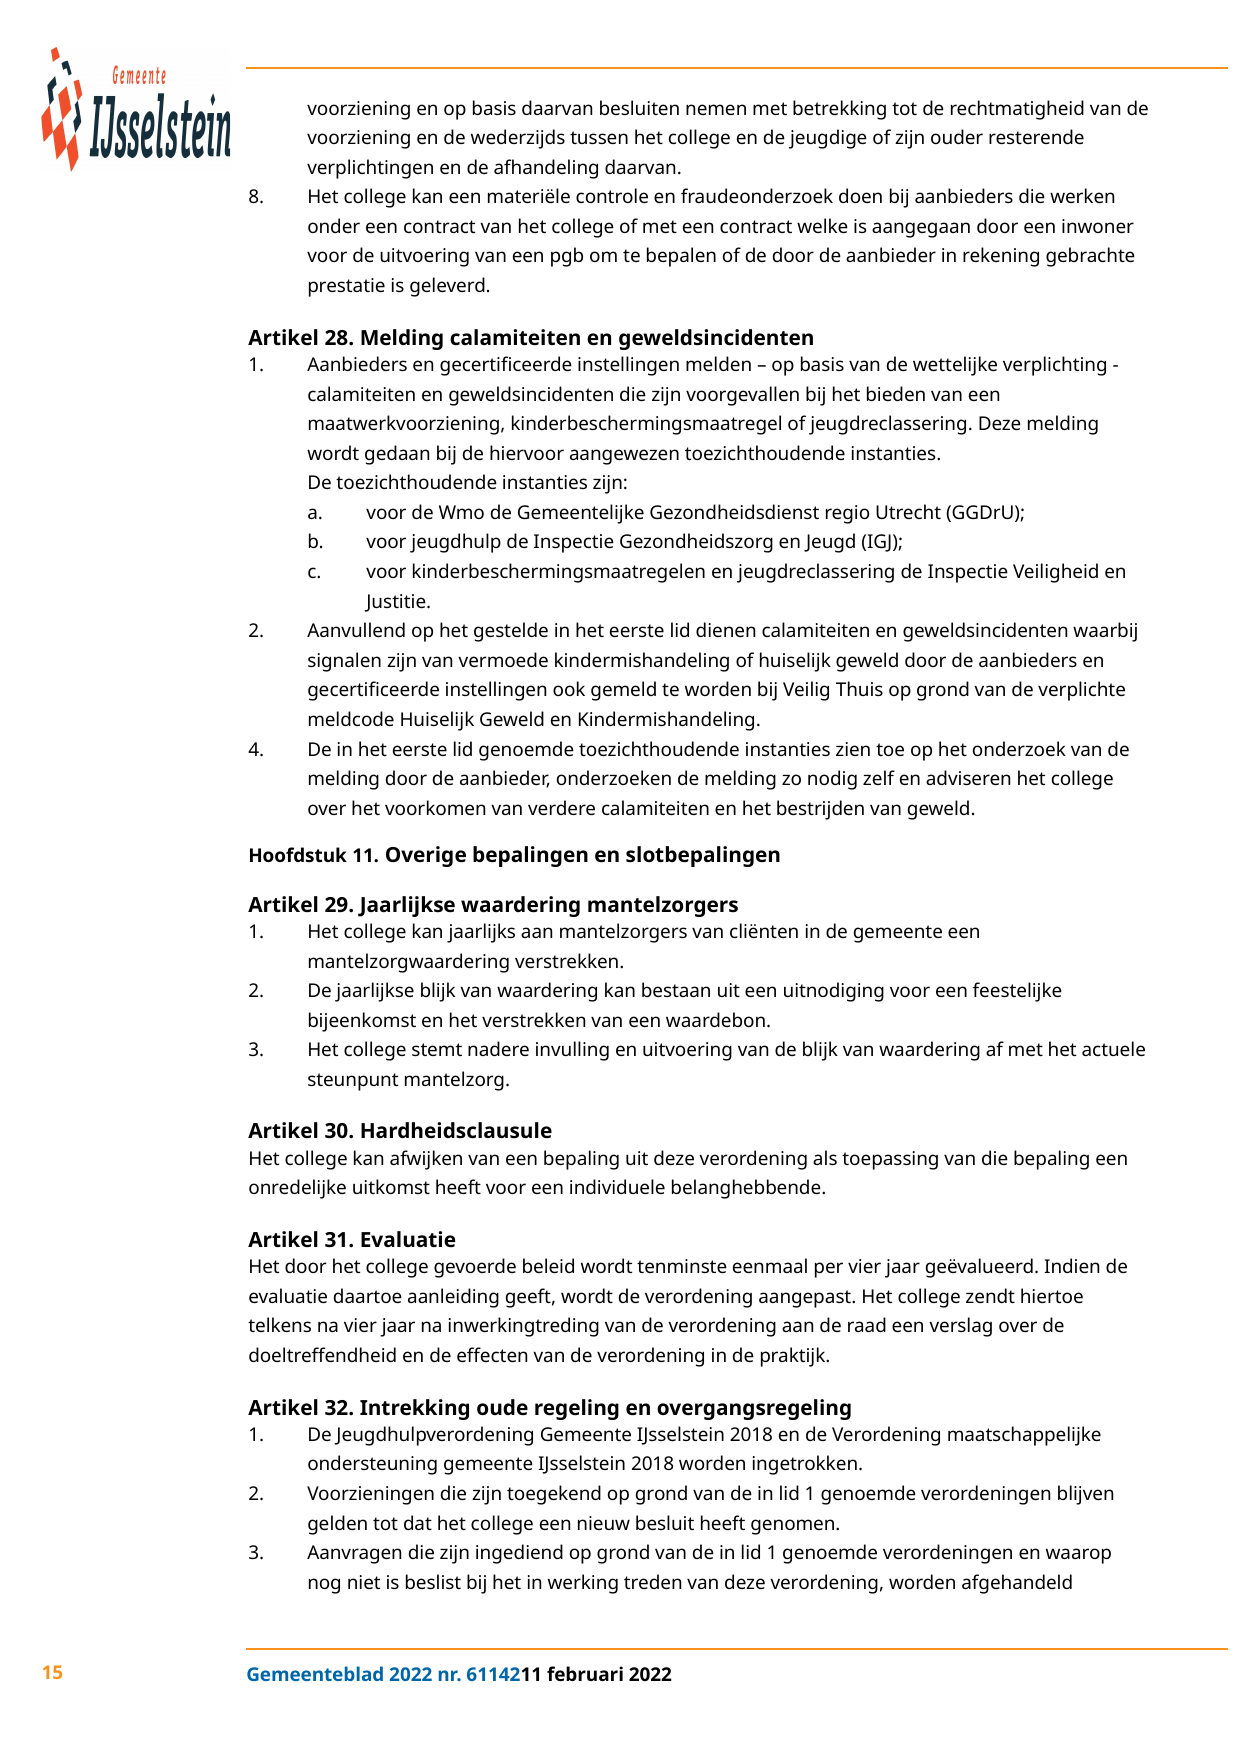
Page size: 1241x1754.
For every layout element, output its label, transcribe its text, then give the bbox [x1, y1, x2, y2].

list De jaarlijkse blijk van waardering kan bestaan uit een uitnodiging voor een feestelijke bijeenkomst en het verstrekken van een waardebon. [248, 977, 1152, 1033]
list De in het eerste lid genoemde toezichthoudende instanties zien toe op het onderzoek van de melding door de aanbieder, onderzoeken de melding zo nodig zelf en adviseren het college over het voorkomen van verdere calamiteiten en het bestrijden van geweld. [248, 736, 1152, 821]
text Artikel 31. Evaluatie [248, 1225, 1152, 1253]
list Aanvullend op het gestelde in het eerste lid dienen calamiteiten en geweldsincidenten waarbij signalen zijn van vermoede kindermishandeling of huiselijk geweld door de aanbieders en gecertificeerde instellingen ook gemeld te worden bij Veilig Thuis op grond van de verplichte meldcode Huiselijk Geweld en Kindermishandeling. [248, 617, 1152, 732]
text Artikel 28. Melding calamiteiten en geweldsincidenten [248, 323, 1152, 351]
text Artikel 29. Jaarlijkse waardering mantelzorgers [248, 890, 1152, 918]
list De toezichthoudende instanties zijn: [248, 469, 1152, 495]
list Voorzieningen die zijn toegekend op grond van de in lid 1 genoemde verordeningen blijven gelden tot dat het college een nieuw besluit heeft genomen. [248, 1480, 1152, 1536]
list De Jeugdhulpverordening Gemeente IJsselstein 2018 en de Verordening maatschappelijke ondersteuning gemeente IJsselstein 2018 worden ingetrokken. [248, 1421, 1152, 1476]
list voor kinderbeschermingsmaatregelen en jeugdreclassering de Inspectie Veiligheid en Justitie. [307, 558, 1152, 613]
text Het college kan afwijken van een bepaling uit deze verordening als toepassing van die bepaling een onredelijke uitkomst heeft voor een individuele belanghebbende. [248, 1145, 1152, 1200]
list Het college stemt nadere invulling en uitvoering van de blijk van waardering af met het actuele steunpunt mantelzorg. [248, 1037, 1152, 1092]
list voor de Wmo de Gemeentelijke Gezondheidsdienst regio Utrecht (GGDrU); [307, 499, 1152, 525]
list Aanbieders en gecertificeerde instellingen melden – op basis van de wettelijke verplichting - calamiteiten en geweldsincidenten die zijn voorgevallen bij het bieden van een maatwerkvoorziening, kinderbeschermingsmaatregel of jeugdreclassering. Deze melding wordt gedaan bij de hiervoor aangewezen toezichthoudende instanties. [248, 351, 1152, 466]
text Het door het college gevoerde beleid wordt tenminste eenmaal per vier jaar geëvalueerd. Indien de evaluatie daartoe aanleiding geeft, wordt de verordening aangepast. Het college zendt hiertoe telkens na vier jaar na inwerkingtreding van de verordening aan de raad een verslag over de doeltreffendheid en de effecten van de verordening in de praktijk. [248, 1253, 1152, 1368]
text Artikel 30. Hardheidsclausule [248, 1117, 1152, 1145]
list Het college kan een materiële controle en fraudeonderzoek doen bij aanbieders die werken onder een contract van het college of met een contract welke is aangegaan door een inwoner voor de uitvoering van een pgb om te bepalen of de door de aanbieder in rekening gebrachte prestatie is geleverd. [248, 183, 1152, 298]
text Hoofdstuk 11. Overige bepalingen en slotbepalingen [248, 841, 1152, 869]
list voorziening en op basis daarvan besluiten nemen met betrekking tot de rechtmatigheid van de voorziening en de wederzijds tussen het college en de jeugdige of zijn ouder resterende verplichtingen en de afhandeling daarvan. [248, 95, 1152, 180]
text Artikel 32. Intrekking oude regeling en overgangsregeling [248, 1393, 1152, 1421]
list Aanvragen die zijn ingediend op grond van de in lid 1 genoemde verordeningen en waarop nog niet is beslist bij het in werking treden van deze verordening, worden afgehandeld [248, 1539, 1152, 1595]
list voor jeugdhulp de Inspectie Gezondheidszorg en Jeugd (IGJ); [307, 529, 1152, 554]
picture [41, 47, 231, 172]
list Het college kan jaarlijks aan mantelzorgers van cliënten in de gemeente een mantelzorgwaardering verstrekken. [248, 918, 1152, 973]
